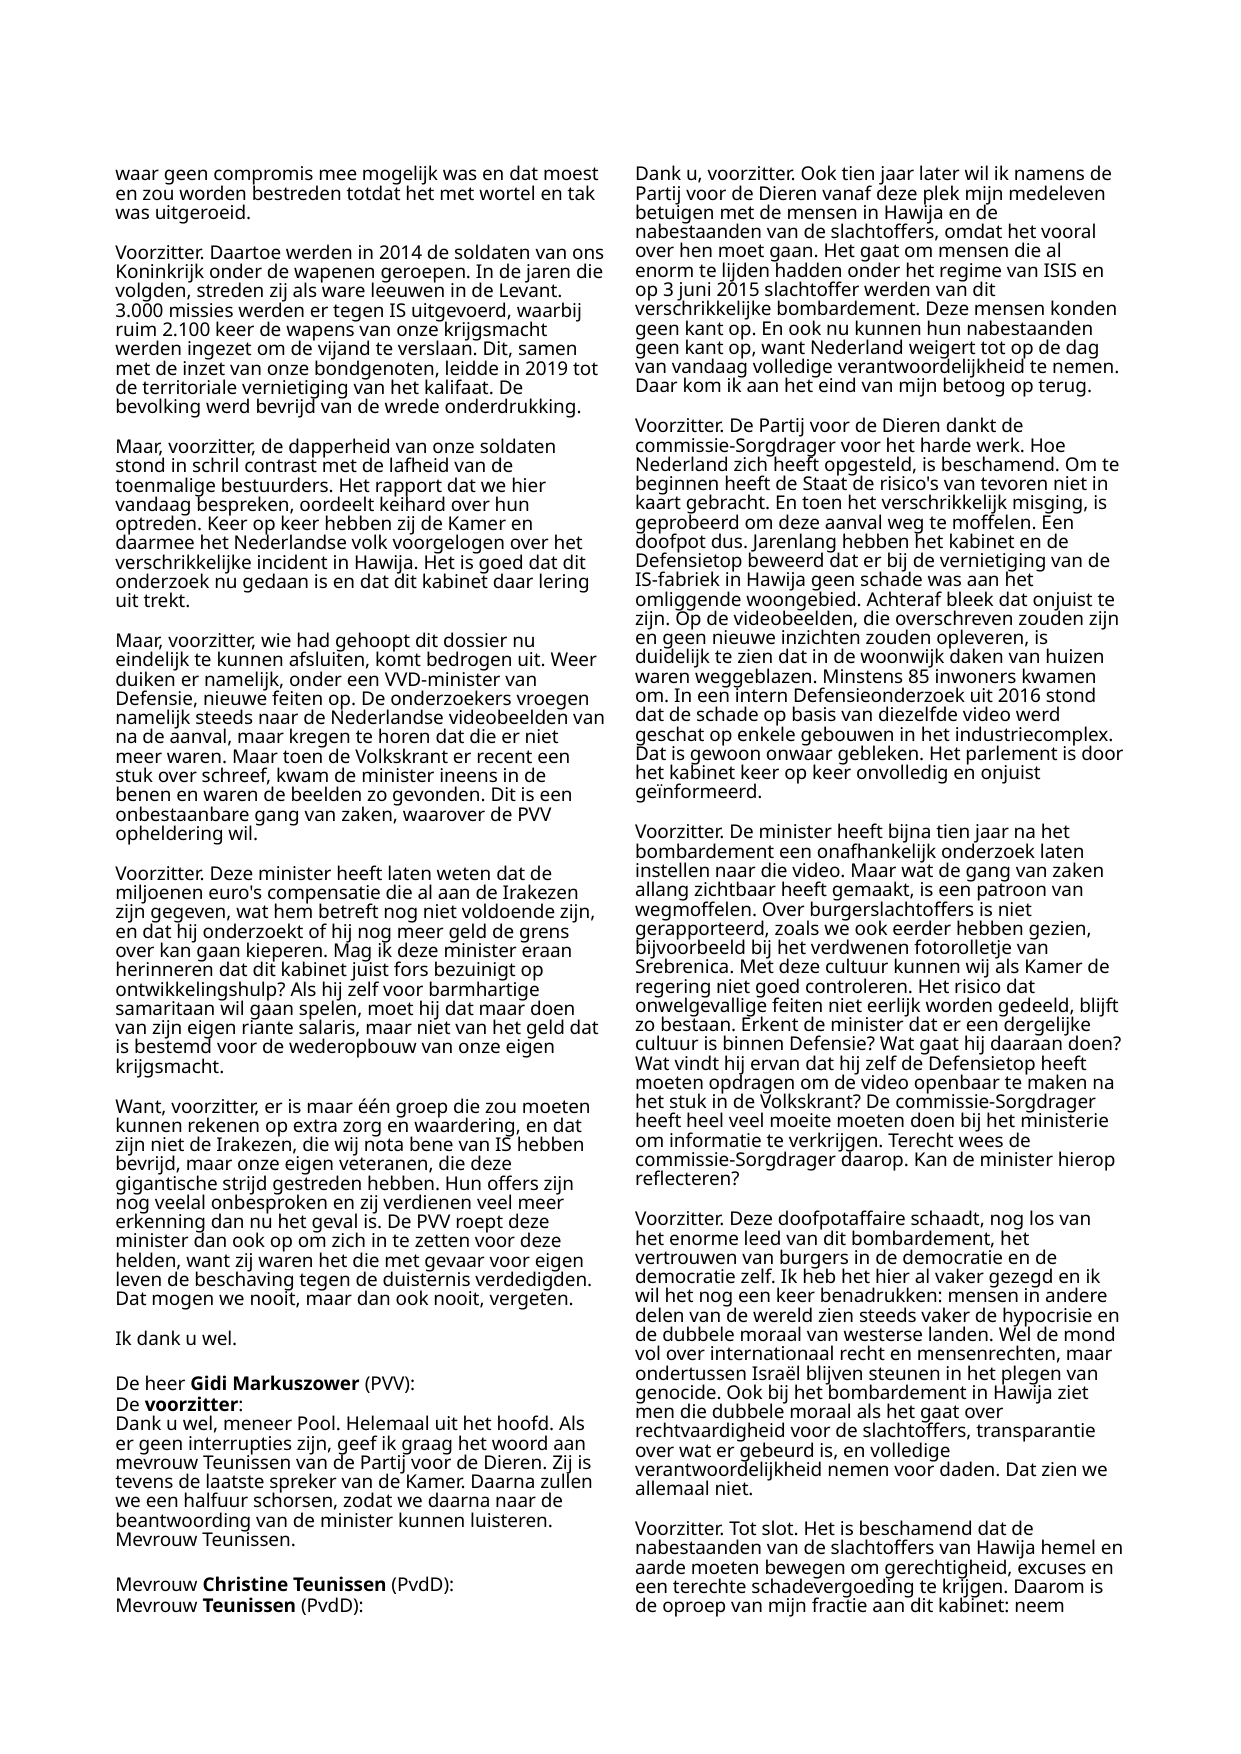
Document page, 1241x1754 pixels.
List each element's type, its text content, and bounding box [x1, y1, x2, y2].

text Dank u, voorzitter. Ook tien jaar later wil ik namens de Partij voor de Dieren vanaf deze plek mijn medeleven betuigen met de mensen in Hawija en de nabestaanden van de slachtoffers, omdat het vooral over hen moet gaan. Het gaat om mensen die al enorm te lijden hadden onder het regime van ISIS en op 3 juni 2015 slachtoffer werden van dit verschrikkelijke bombardement. Deze mensen konden geen kant op. En ook nu kunnen hun nabestaanden geen kant op, want Nederland weigert tot op de dag van vandaag volledige verantwoordelijkheid te nemen. Daar kom ik aan het eind van mijn betoog op terug. [635, 165, 1125, 397]
text Maar, voorzitter, de dapperheid van onze soldaten stond in schril contrast met de lafheid van de toenmalige bestuurders. Het rapport dat we hier vandaag bespreken, oordeelt keihard over hun optreden. Keer op keer hebben zij de Kamer en daarmee het Nederlandse volk voorgelogen over het verschrikkelijke incident in Hawija. Het is goed dat dit onderzoek nu gedaan is en dat dit kabinet daar lering uit trekt. [115, 438, 605, 611]
text Voorzitter. De minister heeft bijna tien jaar na het bombardement een onafhankelijk onderzoek laten instellen naar die video. Maar wat de gang van zaken allang zichtbaar heeft gemaakt, is een patroon van wegmoffelen. Over burgerslachtoffers is niet gerapporteerd, zoals we ook eerder hebben gezien, bijvoorbeeld bij het verdwenen fotorolletje van Srebrenica. Met deze cultuur kunnen wij als Kamer de regering niet goed controleren. Het risico dat onwelgevallige feiten niet eerlijk worden gedeeld, blijft zo bestaan. Erkent de minister dat er een dergelijke cultuur is binnen Defensie? Wat gaat hij daaraan doen? Wat vindt hij ervan dat hij zelf de Defensietop heeft moeten opdragen om de video openbaar te maken na het stuk in de Volkskrant? De commissie-Sorgdrager heeft heel veel moeite moeten doen bij het ministerie om informatie te verkrijgen. Terecht wees de commissie-Sorgdrager daarop. Kan de minister hierop reflecteren? [635, 823, 1125, 1189]
text Want, voorzitter, er is maar één groep die zou moeten kunnen rekenen op extra zorg en waardering, en dat zijn niet de Irakezen, die wij nota bene van IS hebben bevrijd, maar onze eigen veteranen, die deze gigantische strijd gestreden hebben. Hun offers zijn nog veelal onbesproken en zij verdienen veel meer erkenning dan nu het geval is. De PVV roept deze minister dan ook op om zich in te zetten voor deze helden, want zij waren het die met gevaar voor eigen leven de beschaving tegen de duisternis verdedigden. Dat mogen we nooit, maar dan ook nooit, vergeten. [115, 1098, 605, 1309]
text Mevrouw Teunissen (PvdD): [115, 1597, 605, 1616]
text waar geen compromis mee mogelijk was en dat moest en zou worden bestreden totdat het met wortel en tak was uitgeroeid. [115, 165, 605, 223]
text Dank u wel, meneer Pool. Helemaal uit het hoofd. Als er geen interrupties zijn, geef ik graag het woord aan mevrouw Teunissen van de Partij voor de Dieren. Zij is tevens de laatste spreker van de Kamer. Daarna zullen we een halfuur schorsen, zodat we daarna naar de beantwoording van de minister kunnen luisteren. Mevrouw Teunissen. [115, 1415, 605, 1550]
text Ik dank u wel. [115, 1330, 605, 1349]
text De voorzitter: [115, 1396, 605, 1415]
text Voorzitter. Daartoe werden in 2014 de soldaten van ons Koninkrijk onder de wapenen geroepen. In de jaren die volgden, streden zij als ware leeuwen in de Levant. 3.000 missies werden er tegen IS uitgevoerd, waarbij ruim 2.100 keer de wapens van onze krijgsmacht werden ingezet om de vijand te verslaan. Dit, samen met de inzet van onze bondgenoten, leidde in 2019 tot de territoriale vernietiging van het kalifaat. De bevolking werd bevrijd van de wrede onderdrukking. [115, 244, 605, 417]
text Maar, voorzitter, wie had gehoopt dit dossier nu eindelijk te kunnen afsluiten, komt bedrogen uit. Weer duiken er namelijk, onder een VVD-minister van Defensie, nieuwe feiten op. De onderzoekers vroegen namelijk steeds naar de Nederlandse videobeelden van na de aanval, maar kregen te horen dat die er niet meer waren. Maar toen de Volkskrant er recent een stuk over schreef, kwam de minister ineens in de benen en waren de beelden zo gevonden. Dit is een onbestaanbare gang van zaken, waarover de PVV opheldering wil. [115, 632, 605, 844]
text Voorzitter. Deze doofpotaffaire schaadt, nog los van het enorme leed van dit bombardement, het vertrouwen van burgers in de democratie en de democratie zelf. Ik heb het hier al vaker gezegd en ik wil het nog een keer benadrukken: mensen in andere delen van de wereld zien steeds vaker de hypocrisie en de dubbele moraal van westerse landen. Wel de mond vol over internationaal recht en mensenrechten, maar ondertussen Israël blijven steunen in het plegen van genocide. Ook bij het bombardement in Hawija ziet men die dubbele moraal als het gaat over rechtvaardigheid voor de slachtoffers, transparantie over wat er gebeurd is, en volledige verantwoordelijkheid nemen voor daden. Dat zien we allemaal niet. [635, 1210, 1125, 1499]
text Voorzitter. Deze minister heeft laten weten dat de miljoenen euro's compensatie die al aan de Irakezen zijn gegeven, wat hem betreft nog niet voldoende zijn, en dat hij onderzoekt of hij nog meer geld de grens over kan gaan kieperen. Mag ik deze minister eraan herinneren dat dit kabinet juist fors bezuinigt op ontwikkelingshulp? Als hij zelf voor barmhartige samaritaan wil gaan spelen, moet hij dat maar doen van zijn eigen riante salaris, maar niet van het geld dat is bestemd voor de wederopbouw van onze eigen krijgsmacht. [115, 865, 605, 1077]
text Voorzitter. Tot slot. Het is beschamend dat de nabestaanden van de slachtoffers van Hawija hemel en aarde moeten bewegen om gerechtigheid, excuses en een terechte schadevergoeding te krijgen. Daarom is de oproep van mijn fractie aan dit kabinet: neem [635, 1520, 1125, 1616]
text Mevrouw Christine Teunissen (PvdD): [115, 1571, 605, 1597]
text De heer Gidi Markuszower (PVV): [115, 1370, 605, 1396]
text Voorzitter. De Partij voor de Dieren dankt de commissie-Sorgdrager voor het harde werk. Hoe Nederland zich heeft opgesteld, is beschamend. Om te beginnen heeft de Staat de risico's van tevoren niet in kaart gebracht. En toen het verschrikkelijk misging, is geprobeerd om deze aanval weg te moffelen. Een doofpot dus. Jarenlang hebben het kabinet en de Defensietop beweerd dat er bij de vernietiging van de IS-fabriek in Hawija geen schade was aan het omliggende woongebied. Achteraf bleek dat onjuist te zijn. Op de videobeelden, die overschreven zouden zijn en geen nieuwe inzichten zouden opleveren, is duidelijk te zien dat in de woonwijk daken van huizen waren weggeblazen. Minstens 85 inwoners kwamen om. In een intern Defensieonderzoek uit 2016 stond dat de schade op basis van diezelfde video werd geschat op enkele gebouwen in het industriecomplex. Dat is gewoon onwaar gebleken. Het parlement is door het kabinet keer op keer onvolledig en onjuist geïnformeerd. [635, 417, 1125, 803]
